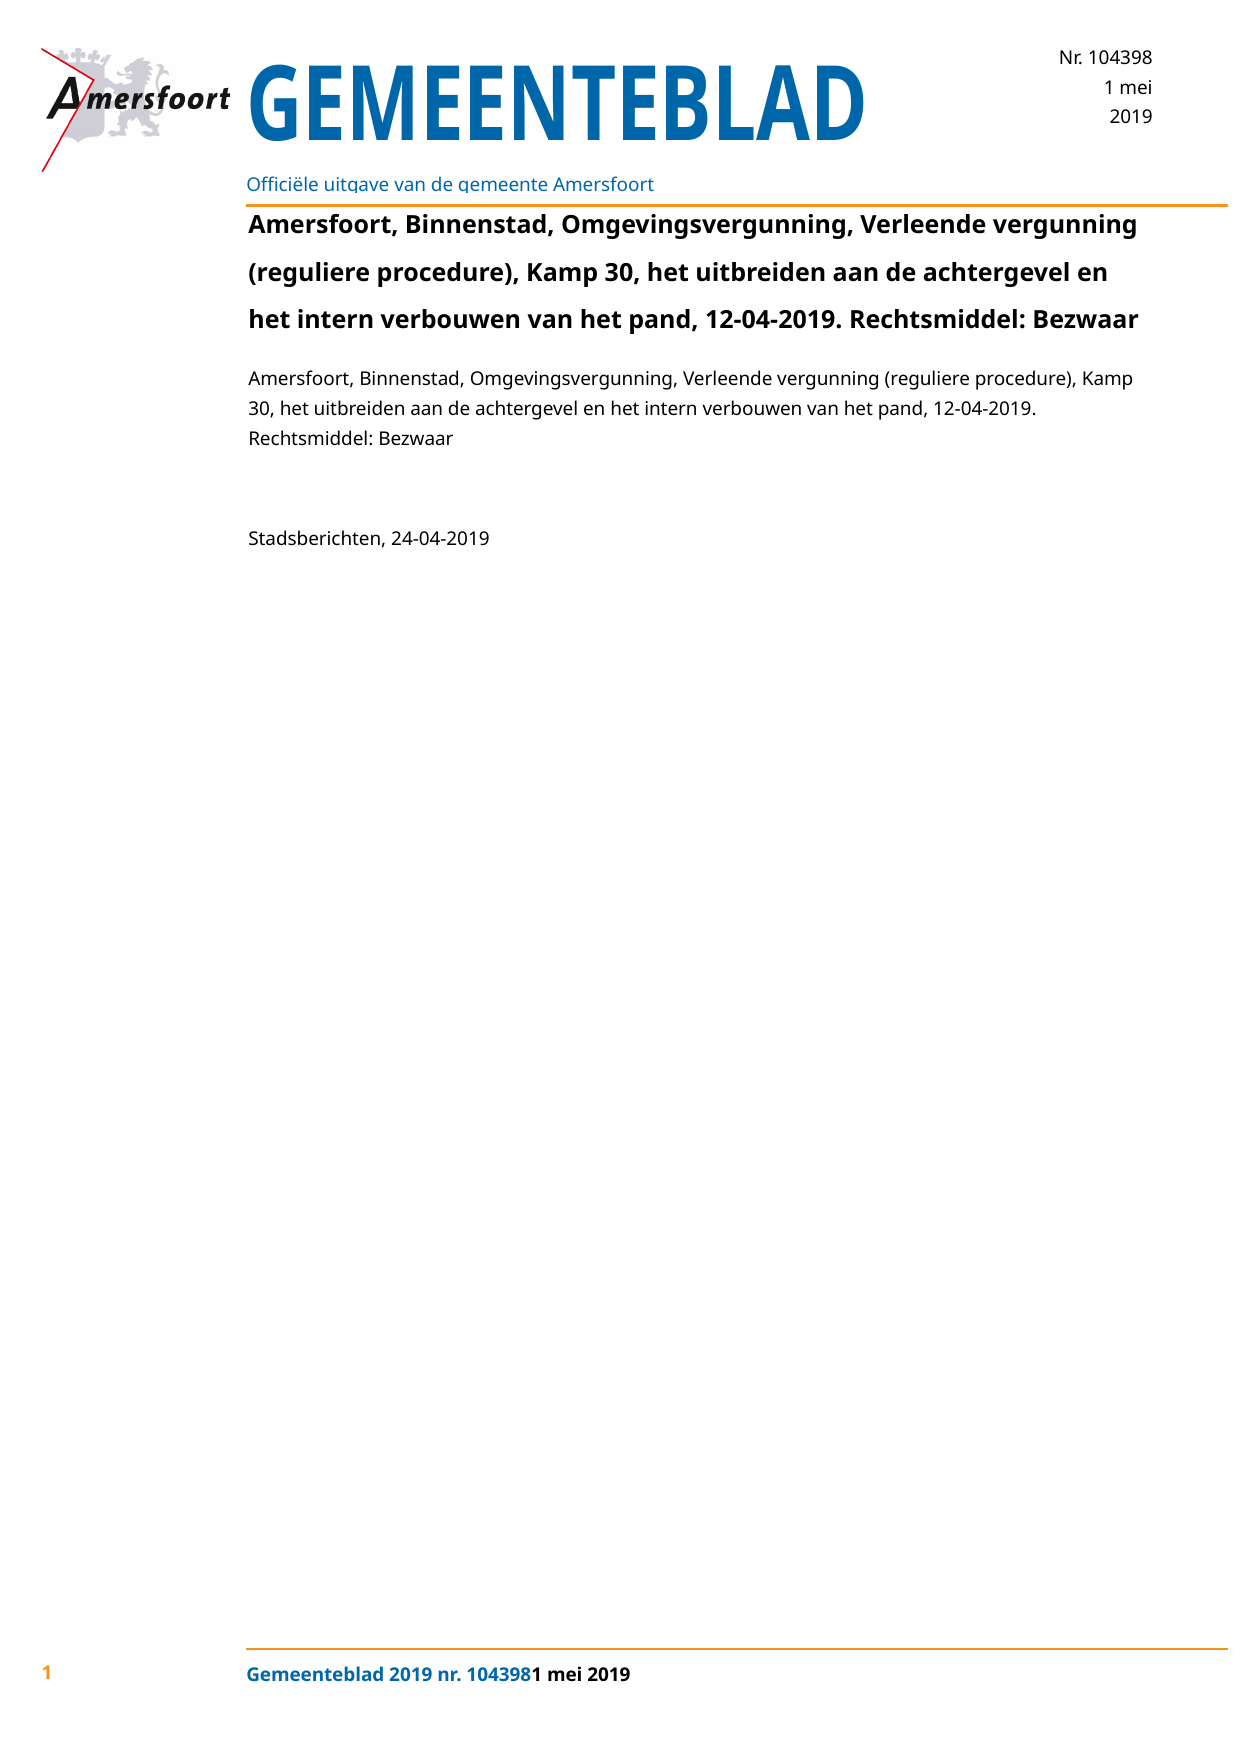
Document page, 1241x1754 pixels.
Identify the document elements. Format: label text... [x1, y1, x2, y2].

text Stadsberichten, 24-04-2019 [248, 526, 1152, 551]
picture [41, 47, 231, 172]
text Amersfoort, Binnenstad, Omgevingsvergunning, Verleende vergunning (reguliere procedure), Kamp 30, het uitbreiden aan de achtergevel en het intern verbouwen van het pand, 12-04-2019. Rechtsmiddel: Bezwaar [248, 366, 1152, 450]
text Amersfoort, Binnenstad, Omgevingsvergunning, Verleende vergunning (reguliere procedure), Kamp 30, het uitbreiden aan de achtergevel en het intern verbouwen van het pand, 12-04-2019. Rechtsmiddel: Bezwaar [248, 207, 1152, 336]
